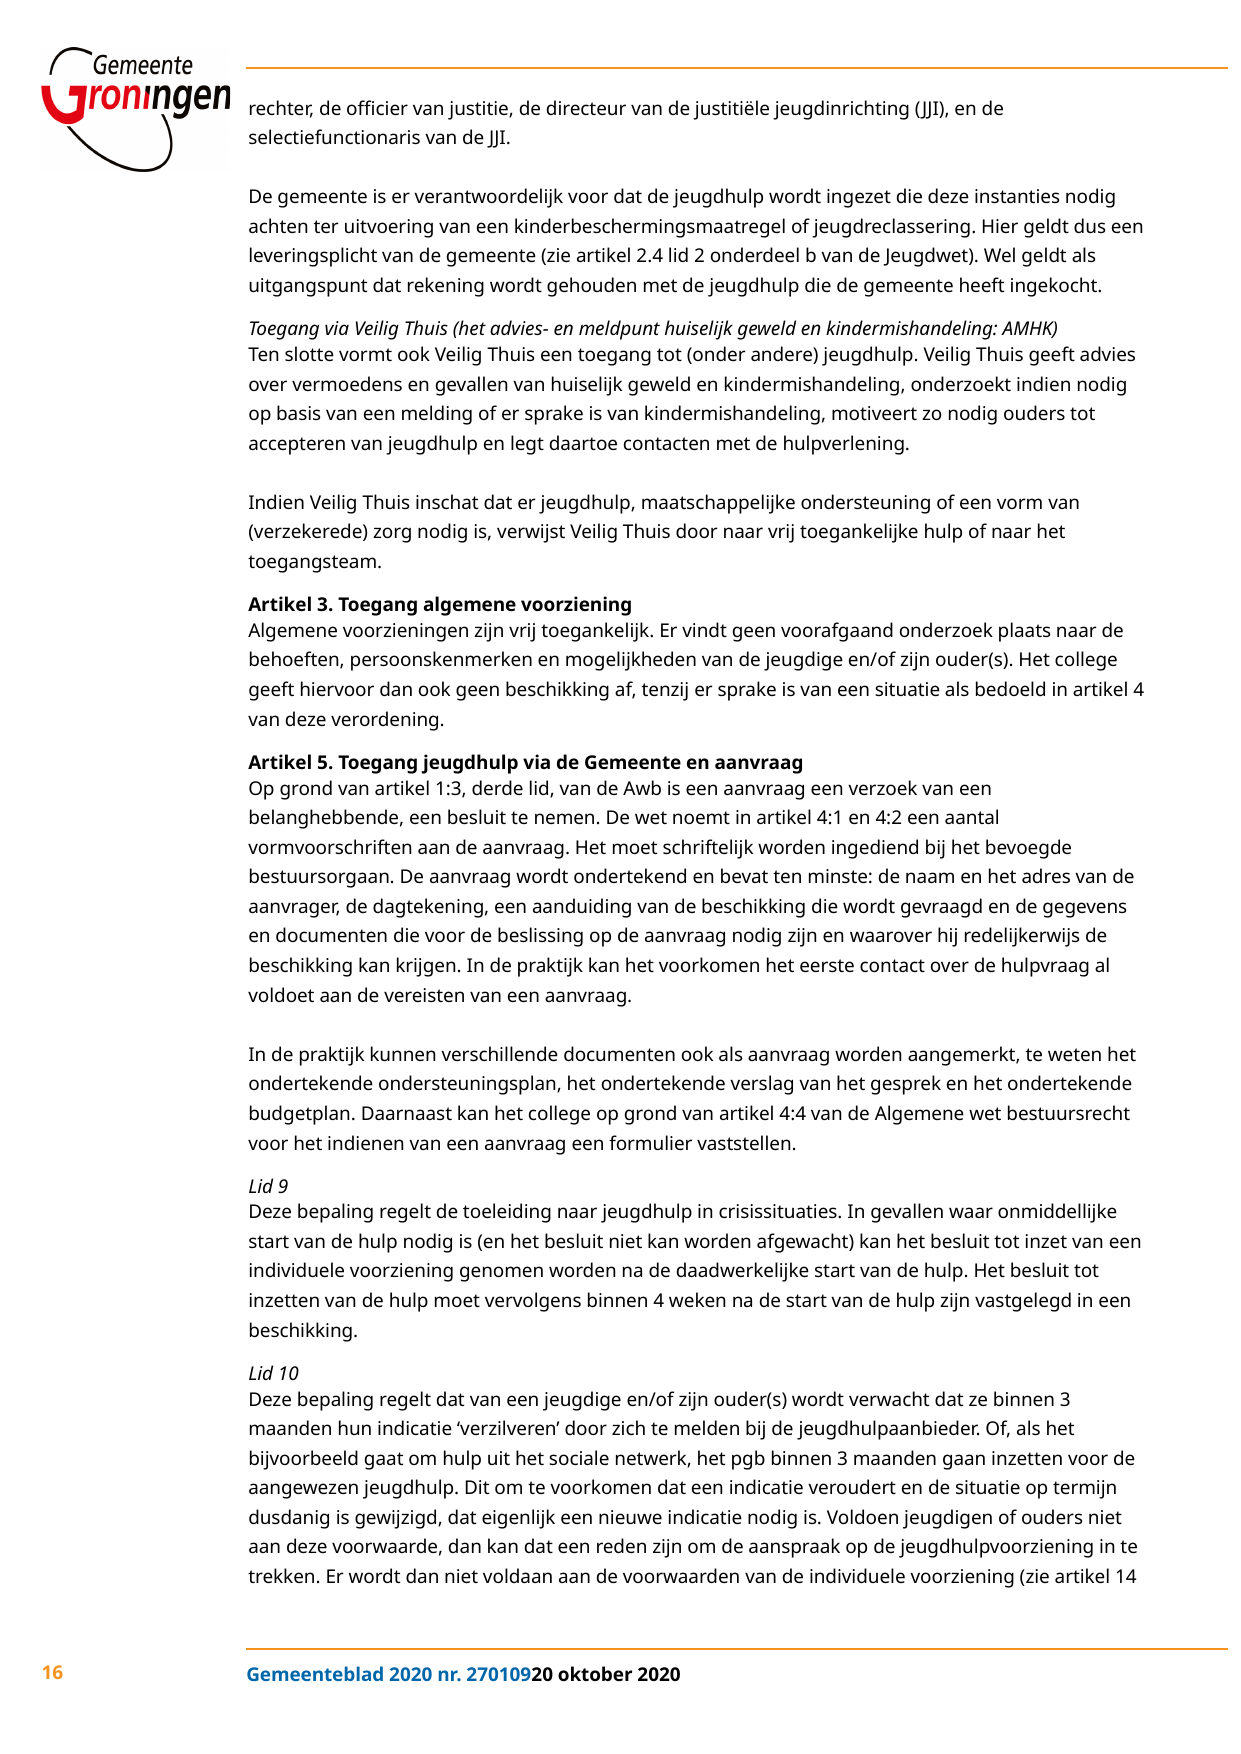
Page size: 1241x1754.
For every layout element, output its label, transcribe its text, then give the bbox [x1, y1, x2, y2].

picture [41, 47, 231, 172]
text Toegang via Veilig Thuis (het advies- en meldpunt huiselijk geweld en kindermishandeling: AMHK) [248, 315, 1152, 341]
text Ten slotte vormt ook Veilig Thuis een toegang tot (onder andere) jeugdhulp. Veilig Thuis geeft advies over vermoedens en gevallen van huiselijk geweld en kindermishandeling, onderzoekt indien nodig op basis van een melding of er sprake is van kindermishandeling, motiveert zo nodig ouders tot accepteren van jeugdhulp en legt daartoe contacten met de hulpverlening. [248, 341, 1152, 456]
text De gemeente is er verantwoordelijk voor dat de jeugdhulp wordt ingezet die deze instanties nodig achten ter uitvoering van een kinderbeschermingsmaatregel of jeugdreclassering. Hier geldt dus een leveringsplicht van de gemeente (zie artikel 2.4 lid 2 onderdeel b van de Jeugdwet). Wel geldt als uitgangspunt dat rekening wordt gehouden met de jeugdhulp die de gemeente heeft ingekocht. [248, 183, 1152, 298]
text Artikel 5. Toegang jeugdhulp via de Gemeente en aanvraag [248, 749, 1152, 775]
text Op grond van artikel 1:3, derde lid, van de Awb is een aanvraag een verzoek van een belanghebbende, een besluit te nemen. De wet noemt in artikel 4:1 en 4:2 een aantal vormvoorschriften aan de aanvraag. Het moet schriftelijk worden ingediend bij het bevoegde bestuursorgaan. De aanvraag wordt ondertekend en bevat ten minste: de naam en het adres van de aanvrager, de dagtekening, een aanduiding van de beschikking die wordt gevraagd en de gegevens en documenten die voor de beslissing op de aanvraag nodig zijn en waarover hij redelijkerwijs de beschikking kan krijgen. In de praktijk kan het voorkomen het eerste contact over de hulpvraag al voldoet aan de vereisten van een aanvraag. [248, 775, 1152, 1007]
text rechter, de officier van justitie, de directeur van de justitiële jeugdinrichting (JJI), en de selectiefunctionaris van de JJI. [248, 95, 1152, 150]
text Lid 10 [248, 1360, 1152, 1386]
text Artikel 3. Toegang algemene voorziening [248, 591, 1152, 617]
text Indien Veilig Thuis inschat dat er jeugdhulp, maatschappelijke ondersteuning of een vorm van (verzekerede) zorg nodig is, verwijst Veilig Thuis door naar vrij toegankelijke hulp of naar het toegangsteam. [248, 489, 1152, 574]
text Deze bepaling regelt dat van een jeugdige en/of zijn ouder(s) wordt verwacht dat ze binnen 3 maanden hun indicatie ‘verzilveren’ door zich te melden bij de jeugdhulpaanbieder. Of, als het bijvoorbeeld gaat om hulp uit het sociale netwerk, het pgb binnen 3 maanden gaan inzetten voor de aangewezen jeugdhulp. Dit om te voorkomen dat een indicatie veroudert en de situatie op termijn dusdanig is gewijzigd, dat eigenlijk een nieuwe indicatie nodig is. Voldoen jeugdigen of ouders niet aan deze voorwaarde, dan kan dat een reden zijn om de aanspraak op de jeugdhulpvoorziening in te trekken. Er wordt dan niet voldaan aan de voorwaarden van de individuele voorziening (zie artikel 14 [248, 1386, 1152, 1589]
text Deze bepaling regelt de toeleiding naar jeugdhulp in crisissituaties. In gevallen waar onmiddellijke start van de hulp nodig is (en het besluit niet kan worden afgewacht) kan het besluit tot inzet van een individuele voorziening genomen worden na de daadwerkelijke start van de hulp. Het besluit tot inzetten van de hulp moet vervolgens binnen 4 weken na de start van de hulp zijn vastgelegd in een beschikking. [248, 1198, 1152, 1343]
text In de praktijk kunnen verschillende documenten ook als aanvraag worden aangemerkt, te weten het ondertekende ondersteuningsplan, het ondertekende verslag van het gesprek en het ondertekende budgetplan. Daarnaast kan het college op grond van artikel 4:4 van de Algemene wet bestuursrecht voor het indienen van een aanvraag een formulier vaststellen. [248, 1041, 1152, 1155]
text Lid 9 [248, 1173, 1152, 1198]
text Algemene voorzieningen zijn vrij toegankelijk. Er vindt geen voorafgaand onderzoek plaats naar de behoeften, persoonskenmerken en mogelijkheden van de jeugdige en/of zijn ouder(s). Het college geeft hiervoor dan ook geen beschikking af, tenzij er sprake is van een situatie als bedoeld in artikel 4 van deze verordening. [248, 617, 1152, 732]
